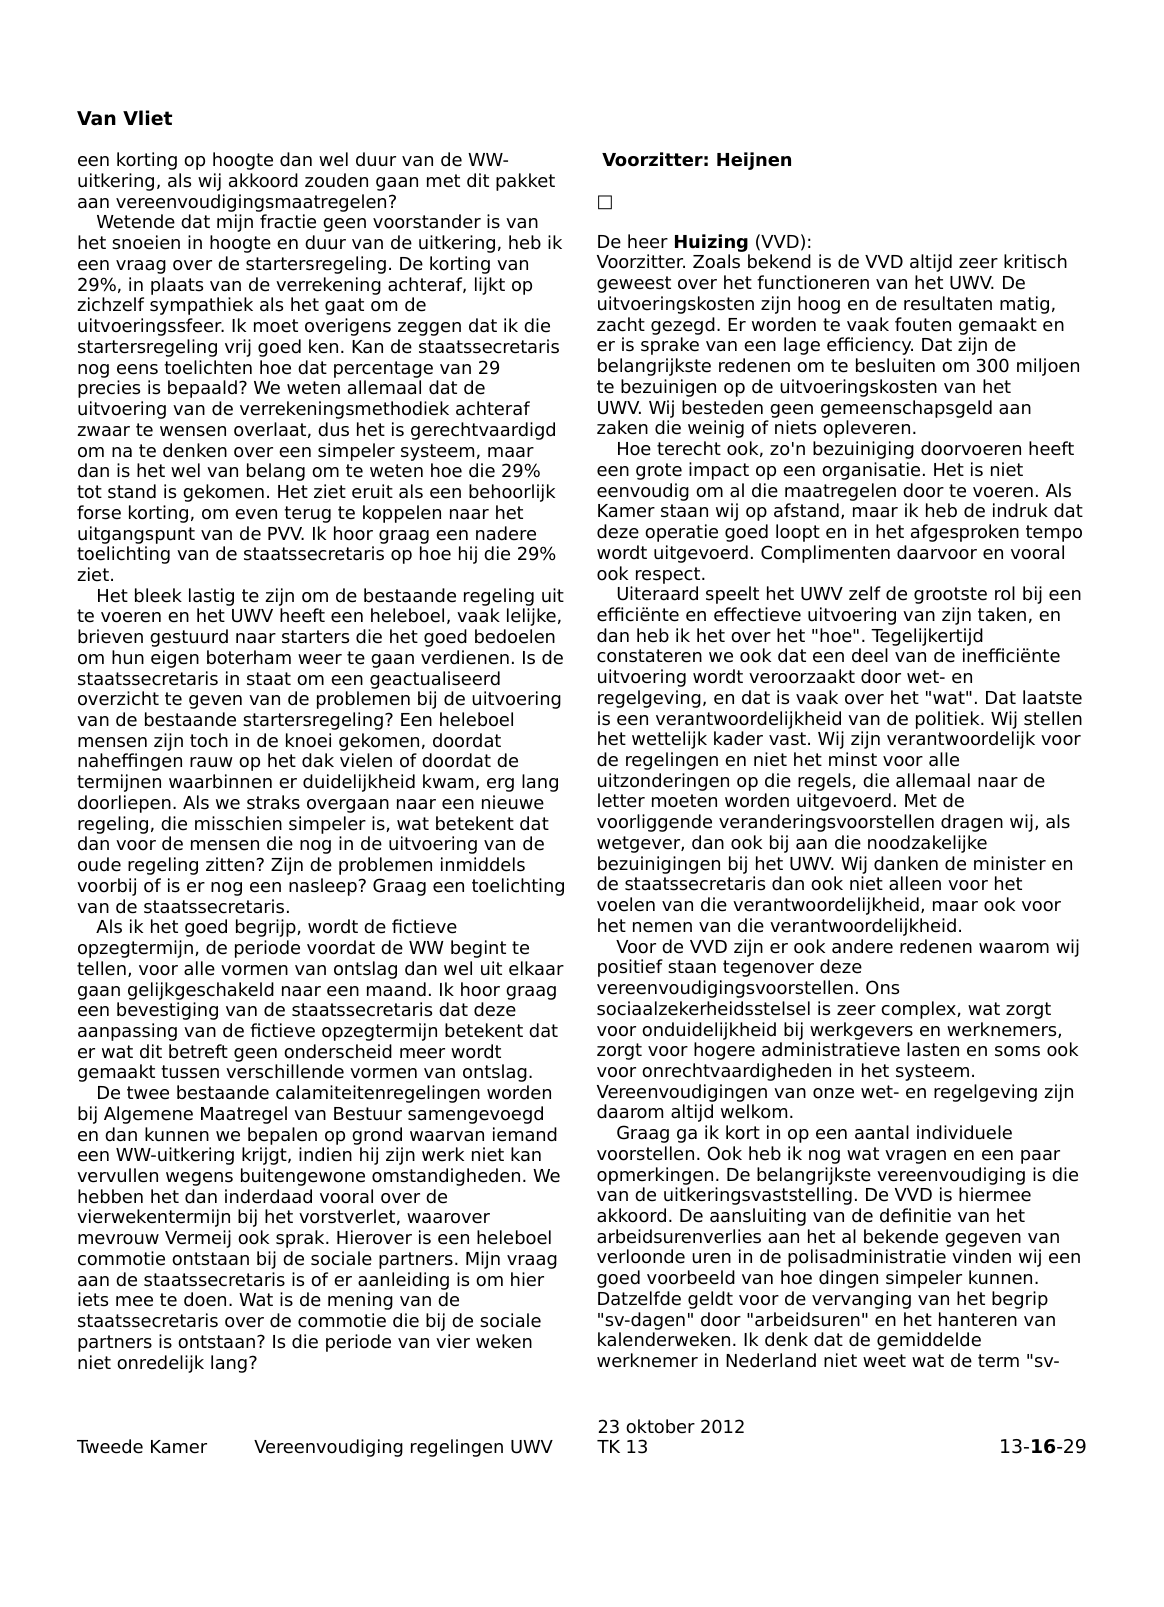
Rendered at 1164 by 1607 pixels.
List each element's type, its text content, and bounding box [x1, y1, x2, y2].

text De heer Huizing (VVD): [596, 232, 1087, 252]
text Graag ga ik kort in op een aantal individuele voorstellen. Ook heb ik nog wat vragen en een paar opmerkingen. De belangrijkste vereenvoudiging is die van de uitkeringsvaststelling. De VVD is hiermee akkoord. De aansluiting van de definitie van het arbeidsurenverlies aan het al bekende gegeven van verloonde uren in de polisadministratie vinden wij een goed voorbeeld van hoe dingen simpeler kunnen. Datzelfde geldt voor de vervanging van het begrip "sv-dagen" door "arbeidsuren" en het hanteren van kalenderweken. Ik denk dat de gemiddelde werknemer in Nederland niet weet wat de term "sv- [596, 1123, 1087, 1372]
text Voorzitter: Heijnen [596, 150, 1087, 171]
text Wetende dat mijn fractie geen voorstander is van het snoeien in hoogte en duur van de uitkering, heb ik een vraag over de startersregeling. De korting van 29%, in plaats van de verrekening achteraf, lijkt op zichzelf sympathiek als het gaat om de uitvoeringssfeer. Ik moet overigens zeggen dat ik die startersregeling vrij goed ken. Kan de staatssecretaris nog eens toelichten hoe dat percentage van 29 precies is bepaald? We weten allemaal dat de uitvoering van de verrekeningsmethodiek achteraf zwaar te wensen overlaat, dus het is gerechtvaardigd om na te denken over een simpeler systeem, maar dan is het wel van belang om te weten hoe die 29% tot stand is gekomen. Het ziet eruit als een behoorlijk forse korting, om even terug te koppelen naar het uitgangspunt van de PVV. Ik hoor graag een nadere toelichting van de staatssecretaris op hoe hij die 29% ziet. [77, 212, 567, 586]
text □ [596, 191, 1087, 212]
text Voorzitter. Zoals bekend is de VVD altijd zeer kritisch geweest over het functioneren van het UWV. De uitvoeringskosten zijn hoog en de resultaten matig, zacht gezegd. Er worden te vaak fouten gemaakt en er is sprake van een lage efficiency. Dat zijn de belangrijkste redenen om te besluiten om 300 miljoen te bezuinigen op de uitvoeringskosten van het UWV. Wij besteden geen gemeenschapsgeld aan zaken die weinig of niets opleveren. [596, 252, 1087, 439]
text Voor de VVD zijn er ook andere redenen waarom wij positief staan tegenover deze vereenvoudigingsvoorstellen. Ons sociaalzekerheidsstelsel is zeer complex, wat zorgt voor onduidelijkheid bij werkgevers en werknemers, zorgt voor hogere administratieve lasten en soms ook voor onrechtvaardigheden in het systeem. Vereenvoudigingen van onze wet- en regelgeving zijn daarom altijd welkom. [596, 936, 1087, 1123]
text Uiteraard speelt het UWV zelf de grootste rol bij een efficiënte en effectieve uitvoering van zijn taken, en dan heb ik het over het "hoe". Tegelijkertijd constateren we ook dat een deel van de inefficiënte uitvoering wordt veroorzaakt door wet- en regelgeving, en dat is vaak over het "wat". Dat laatste is een verantwoordelijkheid van de politiek. Wij stellen het wettelijk kader vast. Wij zijn verantwoordelijk voor de regelingen en niet het minst voor alle uitzonderingen op die regels, die allemaal naar de letter moeten worden uitgevoerd. Met de voorliggende veranderingsvoorstellen dragen wij, als wetgever, dan ook bij aan die noodzakelijke bezuinigingen bij het UWV. Wij danken de minister en de staatssecretaris dan ook niet alleen voor het voelen van die verantwoordelijkheid, maar ook voor het nemen van die verantwoordelijkheid. [596, 584, 1087, 936]
text Als ik het goed begrijp, wordt de fictieve opzegtermijn, de periode voordat de WW begint te tellen, voor alle vormen van ontslag dan wel uit elkaar gaan gelijkgeschakeld naar een maand. Ik hoor graag een bevestiging van de staatssecretaris dat deze aanpassing van de fictieve opzegtermijn betekent dat er wat dit betreft geen onderscheid meer wordt gemaakt tussen verschillende vormen van ontslag. [77, 917, 567, 1083]
text een korting op hoogte dan wel duur van de WW-uitkering, als wij akkoord zouden gaan met dit pakket aan vereenvoudigingsmaatregelen? [77, 150, 567, 212]
text Hoe terecht ook, zo'n bezuiniging doorvoeren heeft een grote impact op een organisatie. Het is niet eenvoudig om al die maatregelen door te voeren. Als Kamer staan wij op afstand, maar ik heb de indruk dat deze operatie goed loopt en in het afgesproken tempo wordt uitgevoerd. Complimenten daarvoor en vooral ook respect. [596, 439, 1087, 584]
text De twee bestaande calamiteitenregelingen worden bij Algemene Maatregel van Bestuur samengevoegd en dan kunnen we bepalen op grond waarvan iemand een WW-uitkering krijgt, indien hij zijn werk niet kan vervullen wegens buitengewone omstandigheden. We hebben het dan inderdaad vooral over de vierwekentermijn bij het vorstverlet, waarover mevrouw Vermeij ook sprak. Hierover is een heleboel commotie ontstaan bij de sociale partners. Mijn vraag aan de staatssecretaris is of er aanleiding is om hier iets mee te doen. Wat is de mening van de staatssecretaris over de commotie die bij de sociale partners is ontstaan? Is die periode van vier weken niet onredelijk lang? [77, 1083, 567, 1373]
text Het bleek lastig te zijn om de bestaande regeling uit te voeren en het UWV heeft een heleboel, vaak lelijke, brieven gestuurd naar starters die het goed bedoelen om hun eigen boterham weer te gaan verdienen. Is de staatssecretaris in staat om een geactualiseerd overzicht te geven van de problemen bij de uitvoering van de bestaande startersregeling? Een heleboel mensen zijn toch in de knoei gekomen, doordat naheffingen rauw op het dak vielen of doordat de termijnen waarbinnen er duidelijkheid kwam, erg lang doorliepen. Als we straks overgaan naar een nieuwe regeling, die misschien simpeler is, wat betekent dat dan voor de mensen die nog in de uitvoering van de oude regeling zitten? Zijn de problemen inmiddels voorbij of is er nog een nasleep? Graag een toelichting van de staatssecretaris. [77, 586, 567, 917]
